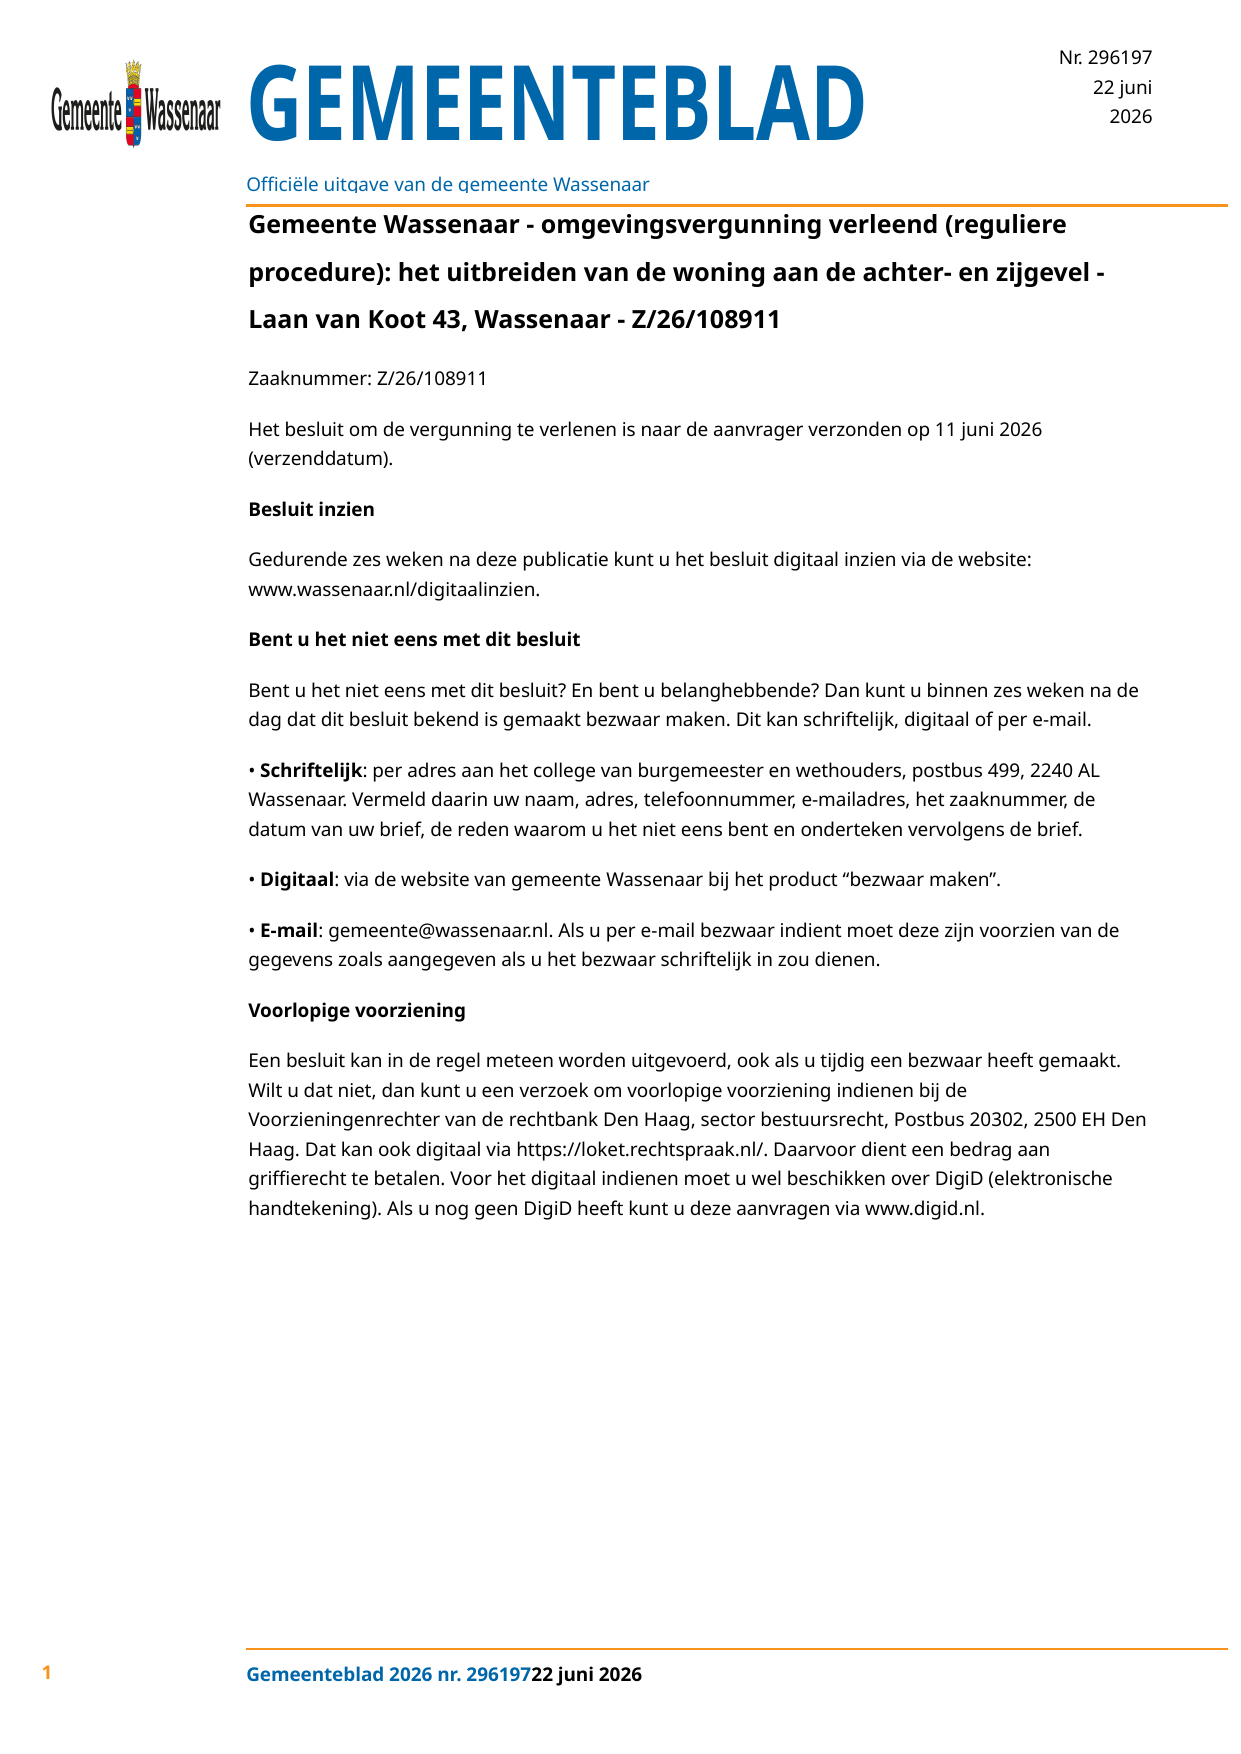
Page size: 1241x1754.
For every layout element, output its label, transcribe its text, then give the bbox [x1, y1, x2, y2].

text Bent u het niet eens met dit besluit? En bent u belanghebbende? Dan kunt u binnen zes weken na de dag dat dit besluit bekend is gemaakt bezwaar maken. Dit kan schriftelijk, digitaal of per e-mail. [248, 677, 1152, 732]
text Gemeente Wassenaar - omgevingsvergunning verleend (reguliere procedure): het uitbreiden van de woning aan de achter- en zijgevel - Laan van Koot 43, Wassenaar - Z/26/108911 [248, 207, 1152, 336]
text Zaaknummer: Z/26/108911 [248, 366, 1152, 391]
text • Digitaal: via de website van gemeente Wassenaar bij het product “bezwaar maken”. [248, 866, 1152, 892]
picture [41, 47, 231, 172]
text Besluit inzien [248, 496, 1152, 522]
text Gedurende zes weken na deze publicatie kunt u het besluit digitaal inzien via de website: www.wassenaar.nl/digitaalinzien. [248, 546, 1152, 602]
text • E-mail: gemeente@wassenaar.nl. Als u per e-mail bezwaar indient moet deze zijn voorzien van de gegevens zoals aangegeven als u het bezwaar schriftelijk in zou dienen. [248, 917, 1152, 972]
text Een besluit kan in de regel meteen worden uitgevoerd, ook als u tijdig een bezwaar heeft gemaakt. Wilt u dat niet, dan kunt u een verzoek om voorlopige voorziening indienen bij de Voorzieningenrechter van de rechtbank Den Haag, sector bestuursrecht, Postbus 20302, 2500 EH Den Haag. Dat kan ook digitaal via https://loket.rechtspraak.nl/. Daarvoor dient een bedrag aan griffierecht te betalen. Voor het digitaal indienen moet u wel beschikken over DigiD (elektronische handtekening). Als u nog geen DigiD heeft kunt u deze aanvragen via www.digid.nl. [248, 1047, 1152, 1221]
text • Schriftelijk: per adres aan het college van burgemeester en wethouders, postbus 499, 2240 AL Wassenaar. Vermeld daarin uw naam, adres, telefoonnummer, e-mailadres, het zaaknummer, de datum van uw brief, de reden waarom u het niet eens bent en onderteken vervolgens de brief. [248, 757, 1152, 842]
text Voorlopige voorziening [248, 997, 1152, 1022]
text Het besluit om de vergunning te verlenen is naar de aanvrager verzonden op 11 juni 2026 (verzenddatum). [248, 416, 1152, 471]
text Bent u het niet eens met dit besluit [248, 626, 1152, 652]
